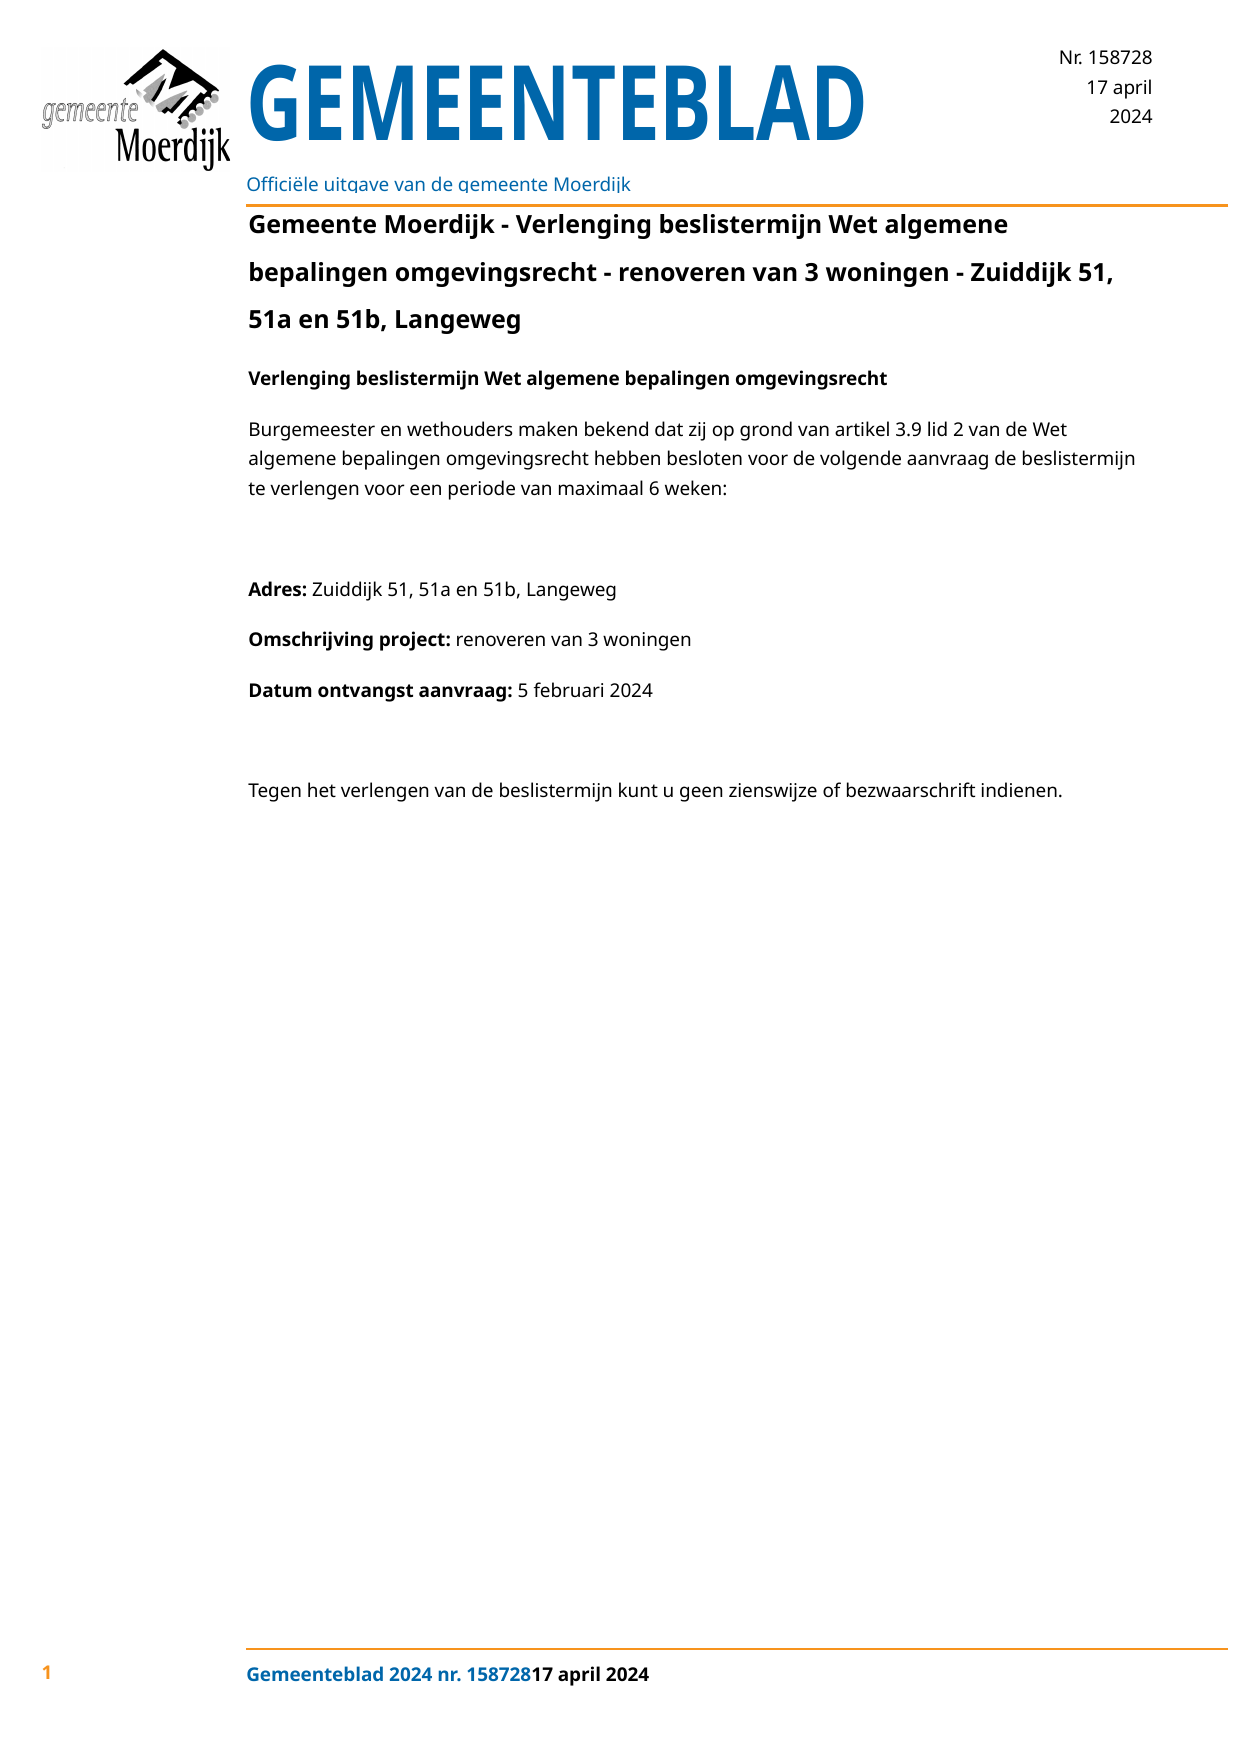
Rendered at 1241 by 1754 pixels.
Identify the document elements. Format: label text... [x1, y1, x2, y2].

text Omschrijving project: renoveren van 3 woningen [248, 626, 1152, 652]
text Gemeente Moerdijk - Verlenging beslistermijn Wet algemene bepalingen omgevingsrecht - renoveren van 3 woningen - Zuiddijk 51, 51a en 51b, Langeweg [248, 207, 1152, 336]
text Adres: Zuiddijk 51, 51a en 51b, Langeweg [248, 576, 1152, 602]
text Burgemeester en wethouders maken bekend dat zij op grond van artikel 3.9 lid 2 van de Wet algemene bepalingen omgevingsrecht hebben besloten voor de volgende aanvraag de beslistermijn te verlengen voor een periode van maximaal 6 weken: [248, 416, 1152, 501]
text Verlenging beslistermijn Wet algemene bepalingen omgevingsrecht [248, 366, 1152, 391]
picture [41, 47, 231, 172]
text Tegen het verlengen van de beslistermijn kunt u geen zienswijze of bezwaarschrift indienen. [248, 778, 1152, 803]
text Datum ontvangst aanvraag: 5 februari 2024 [248, 677, 1152, 702]
